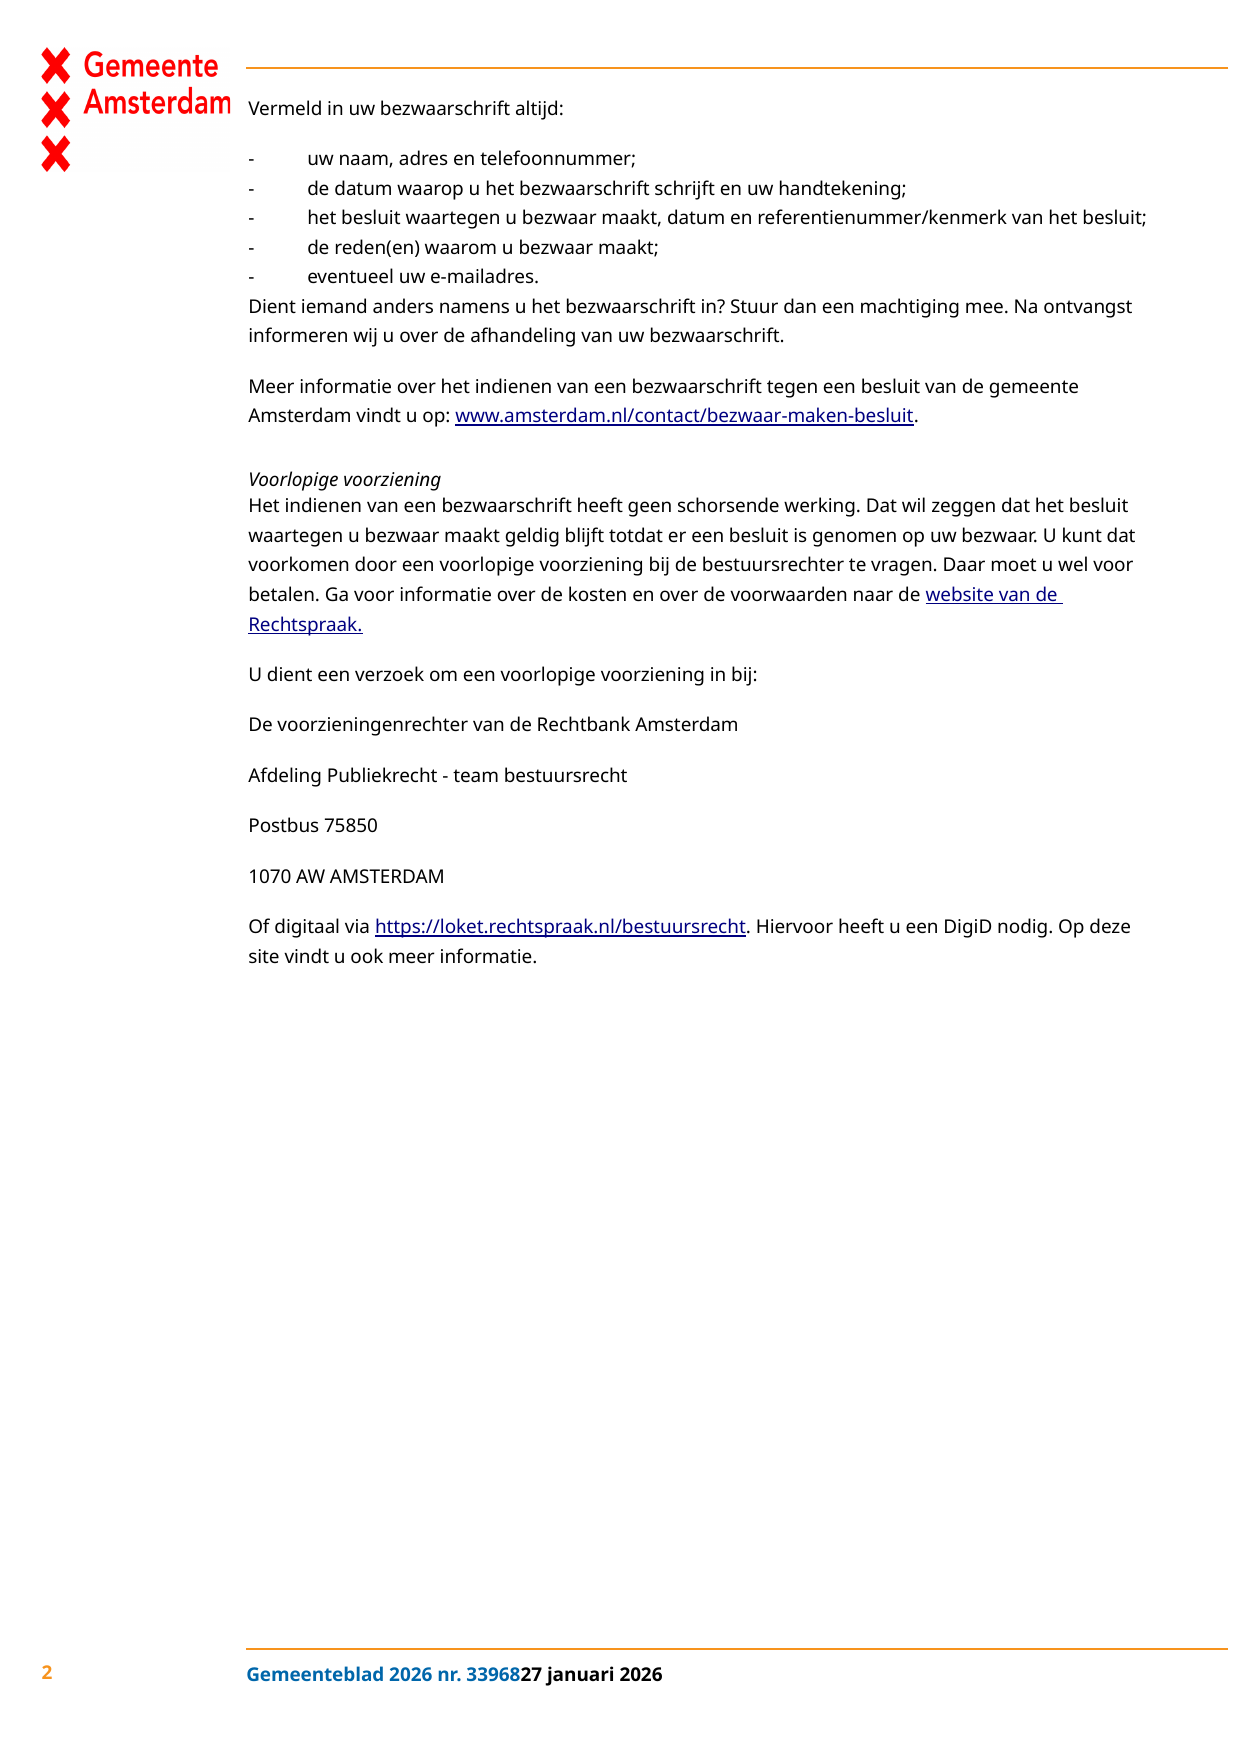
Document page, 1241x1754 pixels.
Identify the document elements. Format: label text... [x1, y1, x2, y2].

text Of digitaal via https://loket.rechtspraak.nl/bestuursrecht. Hiervoor heeft u een DigiD nodig. Op deze site vindt u ook meer informatie. [248, 913, 1152, 968]
list eventueel uw e-mailadres. [248, 263, 1152, 289]
text Dient iemand anders namens u het bezwaarschrift in? Stuur dan een machtiging mee. Na ontvangst informeren wij u over de afhandeling van uw bezwaarschrift. [248, 293, 1152, 348]
list de reden(en) waarom u bezwaar maakt; [248, 234, 1152, 260]
text Postbus 75850 [248, 812, 1152, 838]
text De voorzieningenrechter van de Rechtbank Amsterdam [248, 712, 1152, 737]
text U dient een verzoek om een voorlopige voorziening in bij: [248, 661, 1152, 687]
list de datum waarop u het bezwaarschrift schrijft en uw handtekening; [248, 175, 1152, 201]
picture [41, 47, 231, 172]
text Vermeld in uw bezwaarschrift altijd: [248, 95, 1152, 121]
list het besluit waartegen u bezwaar maakt, datum en referentienummer/kenmerk van het besluit; [248, 204, 1152, 230]
text Voorlopige voorziening [248, 467, 1152, 492]
text Meer informatie over het indienen van een bezwaarschrift tegen een besluit van de gemeente Amsterdam vindt u op: www.amsterdam.nl/contact/bezwaar-maken-besluit. [248, 373, 1152, 428]
text Het indienen van een bezwaarschrift heeft geen schorsende werking. Dat wil zeggen dat het besluit waartegen u bezwaar maakt geldig blijft totdat er een besluit is genomen op uw bezwaar. U kunt dat voorkomen door een voorlopige voorziening bij de bestuursrechter te vragen. Daar moet u wel voor betalen. Ga voor informatie over de kosten en over de voorwaarden naar de website van de Rechtspraak. [248, 492, 1152, 636]
text Afdeling Publiekrecht - team bestuursrecht [248, 762, 1152, 788]
text 1070 AW AMSTERDAM [248, 863, 1152, 888]
list uw naam, adres en telefoonnummer; [248, 145, 1152, 171]
